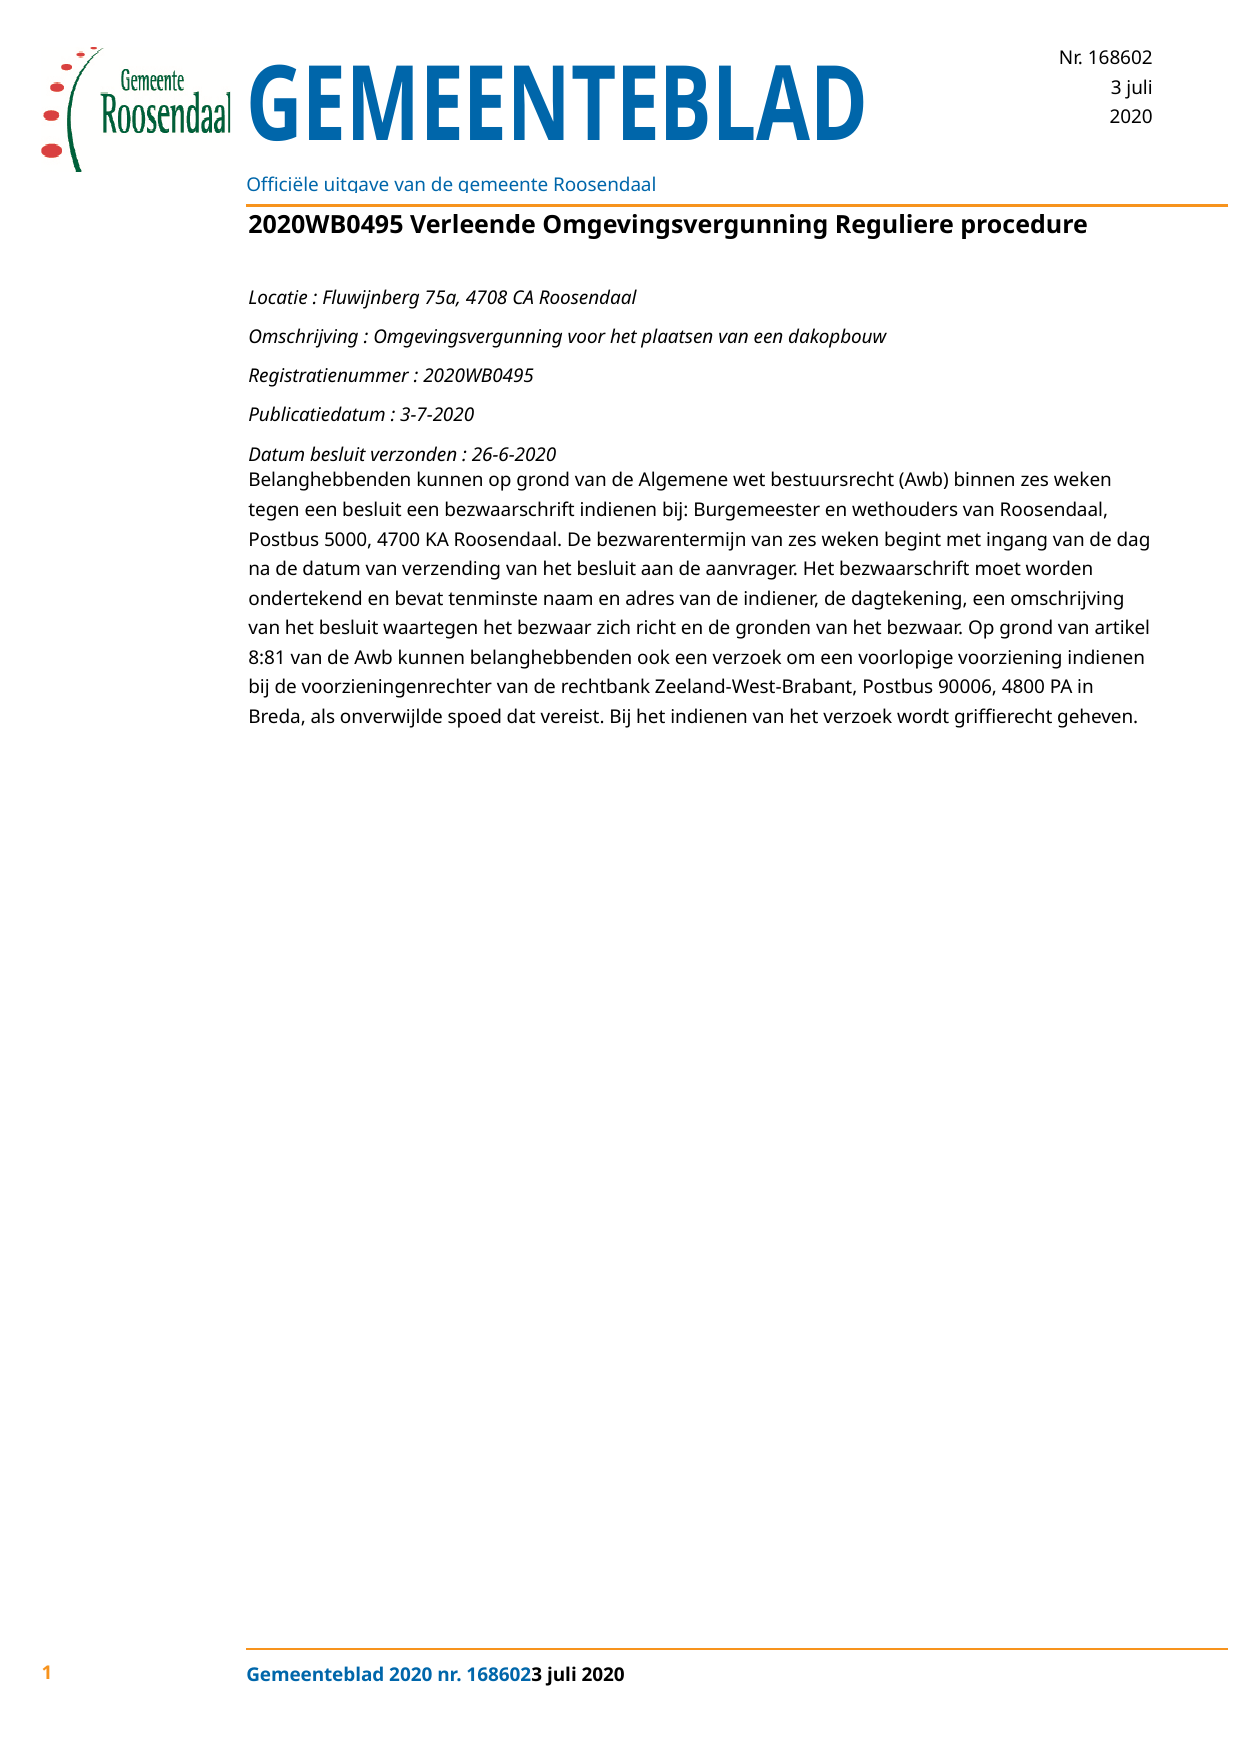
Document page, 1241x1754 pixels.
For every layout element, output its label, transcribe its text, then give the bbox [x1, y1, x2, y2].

text 2020WB0495 Verleende Omgevingsvergunning Reguliere procedure [248, 207, 1152, 241]
text Belanghebbenden kunnen op grond van de Algemene wet bestuursrecht (Awb) binnen zes weken tegen een besluit een bezwaarschrift indienen bij: Burgemeester en wethouders van Roosendaal, Postbus 5000, 4700 KA Roosendaal. De bezwarentermijn van zes weken begint met ingang van de dag na de datum van verzending van het besluit aan de aanvrager. Het bezwaarschrift moet worden ondertekend en bevat tenminste naam en adres van de indiener, de dagtekening, een omschrijving van het besluit waartegen het bezwaar zich richt en de gronden van het bezwaar. Op grond van artikel 8:81 van de Awb kunnen belanghebbenden ook een verzoek om een voorlopige voorziening indienen bij de voorzieningenrechter van de rechtbank Zeeland-West-Brabant, Postbus 90006, 4800 PA in Breda, als onverwijlde spoed dat vereist. Bij het indienen van het verzoek wordt griffierecht geheven. [248, 467, 1152, 729]
picture [41, 47, 231, 172]
text Omschrijving : Omgevingsvergunning voor het plaatsen van een dakopbouw [248, 323, 1152, 349]
text Publicatiedatum : 3-7-2020 [248, 402, 1152, 427]
text Datum besluit verzonden : 26-6-2020 [248, 441, 1152, 467]
text Registratienummer : 2020WB0495 [248, 362, 1152, 388]
text Locatie : Fluwijnberg 75a, 4708 CA Roosendaal [248, 284, 1152, 309]
